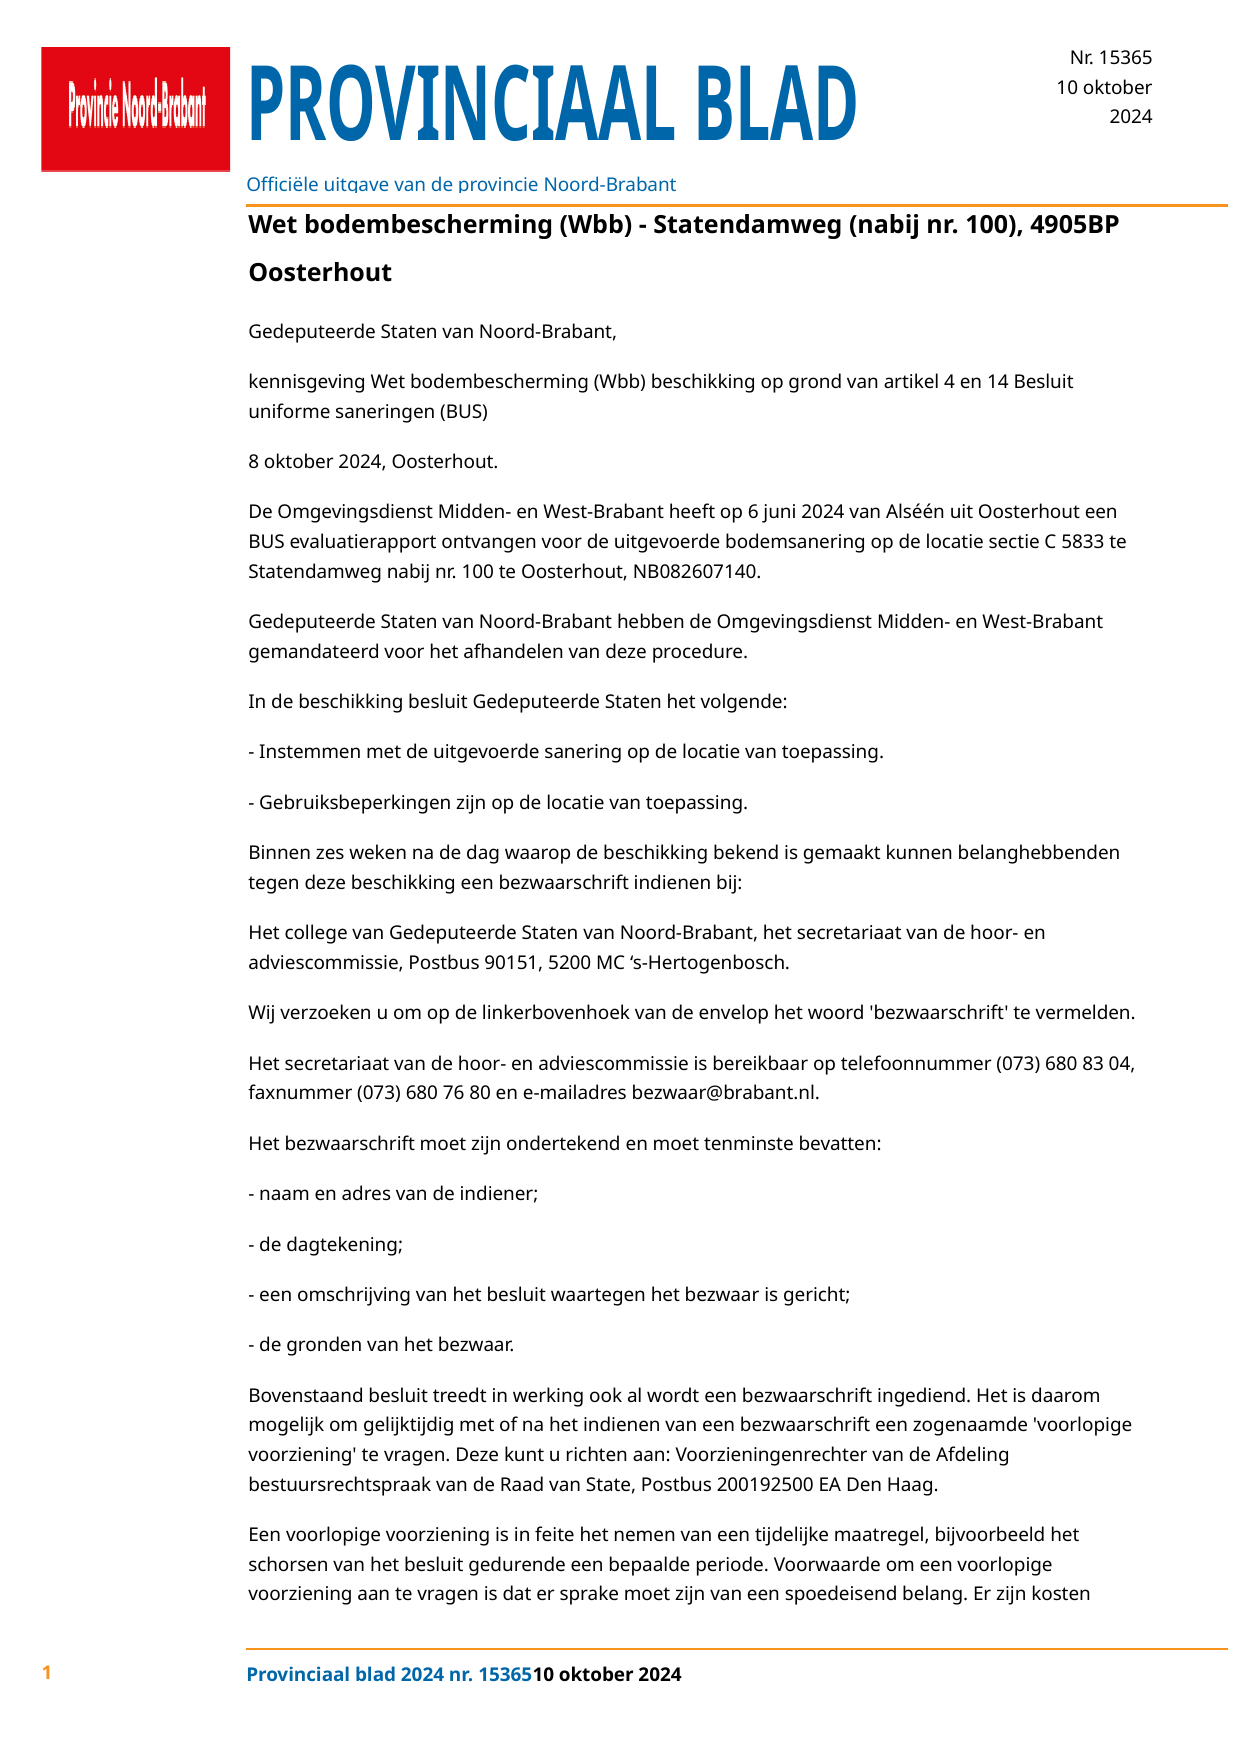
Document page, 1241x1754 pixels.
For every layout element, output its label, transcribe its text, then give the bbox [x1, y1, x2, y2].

text In de beschikking besluit Gedeputeerde Staten het volgende: [248, 688, 1152, 714]
text - naam en adres van de indiener; [248, 1180, 1152, 1206]
text Bovenstaand besluit treedt in werking ook al wordt een bezwaarschrift ingediend. Het is daarom mogelijk om gelijktijdig met of na het indienen van een bezwaarschrift een zogenaamde 'voorlopige voorziening' te vragen. Deze kunt u richten aan: Voorzieningenrechter van de Afdeling bestuursrechtspraak van de Raad van State, Postbus 200192500 EA Den Haag. [248, 1382, 1152, 1497]
picture [41, 47, 231, 172]
text Gedeputeerde Staten van Noord-Brabant, [248, 318, 1152, 344]
text - de gronden van het bezwaar. [248, 1332, 1152, 1357]
text - Instemmen met de uitgevoerde sanering op de locatie van toepassing. [248, 739, 1152, 764]
text Wet bodembescherming (Wbb) - Statendamweg (nabij nr. 100), 4905BP Oosterhout [248, 207, 1152, 288]
text - een omschrijving van het besluit waartegen het bezwaar is gericht; [248, 1281, 1152, 1307]
text 8 oktober 2024, Oosterhout. [248, 448, 1152, 474]
text - Gebruiksbeperkingen zijn op de locatie van toepassing. [248, 789, 1152, 815]
text Gedeputeerde Staten van Noord-Brabant hebben de Omgevingsdienst Midden- en West-Brabant gemandateerd voor het afhandelen van deze procedure. [248, 608, 1152, 664]
text Een voorlopige voorziening is in feite het nemen van een tijdelijke maatregel, bijvoorbeeld het schorsen van het besluit gedurende een bepaalde periode. Voorwaarde om een voorlopige voorziening aan te vragen is dat er sprake moet zijn van een spoedeisend belang. Er zijn kosten [248, 1521, 1152, 1606]
text Het college van Gedeputeerde Staten van Noord-Brabant, het secretariaat van de hoor- en adviescommissie, Postbus 90151, 5200 MC ‘s-Hertogenbosch. [248, 919, 1152, 975]
text Binnen zes weken na de dag waarop de beschikking bekend is gemaakt kunnen belanghebbenden tegen deze beschikking een bezwaarschrift indienen bij: [248, 839, 1152, 895]
text Wij verzoeken u om op de linkerbovenhoek van de envelop het woord 'bezwaarschrift' te vermelden. [248, 999, 1152, 1025]
text Het bezwaarschrift moet zijn ondertekend en moet tenminste bevatten: [248, 1130, 1152, 1156]
text kennisgeving Wet bodembescherming (Wbb) beschikking op grond van artikel 4 en 14 Besluit uniforme saneringen (BUS) [248, 368, 1152, 424]
text Het secretariaat van de hoor- en adviescommissie is bereikbaar op telefoonnummer (073) 680 83 04, faxnummer (073) 680 76 80 en e-mailadres bezwaar@brabant.nl. [248, 1050, 1152, 1105]
text - de dagtekening; [248, 1231, 1152, 1257]
text De Omgevingsdienst Midden- en West-Brabant heeft op 6 juni 2024 van Alséén uit Oosterhout een BUS evaluatierapport ontvangen voor de uitgevoerde bodemsanering op de locatie sectie C 5833 te Statendamweg nabij nr. 100 te Oosterhout, NB082607140. [248, 499, 1152, 584]
